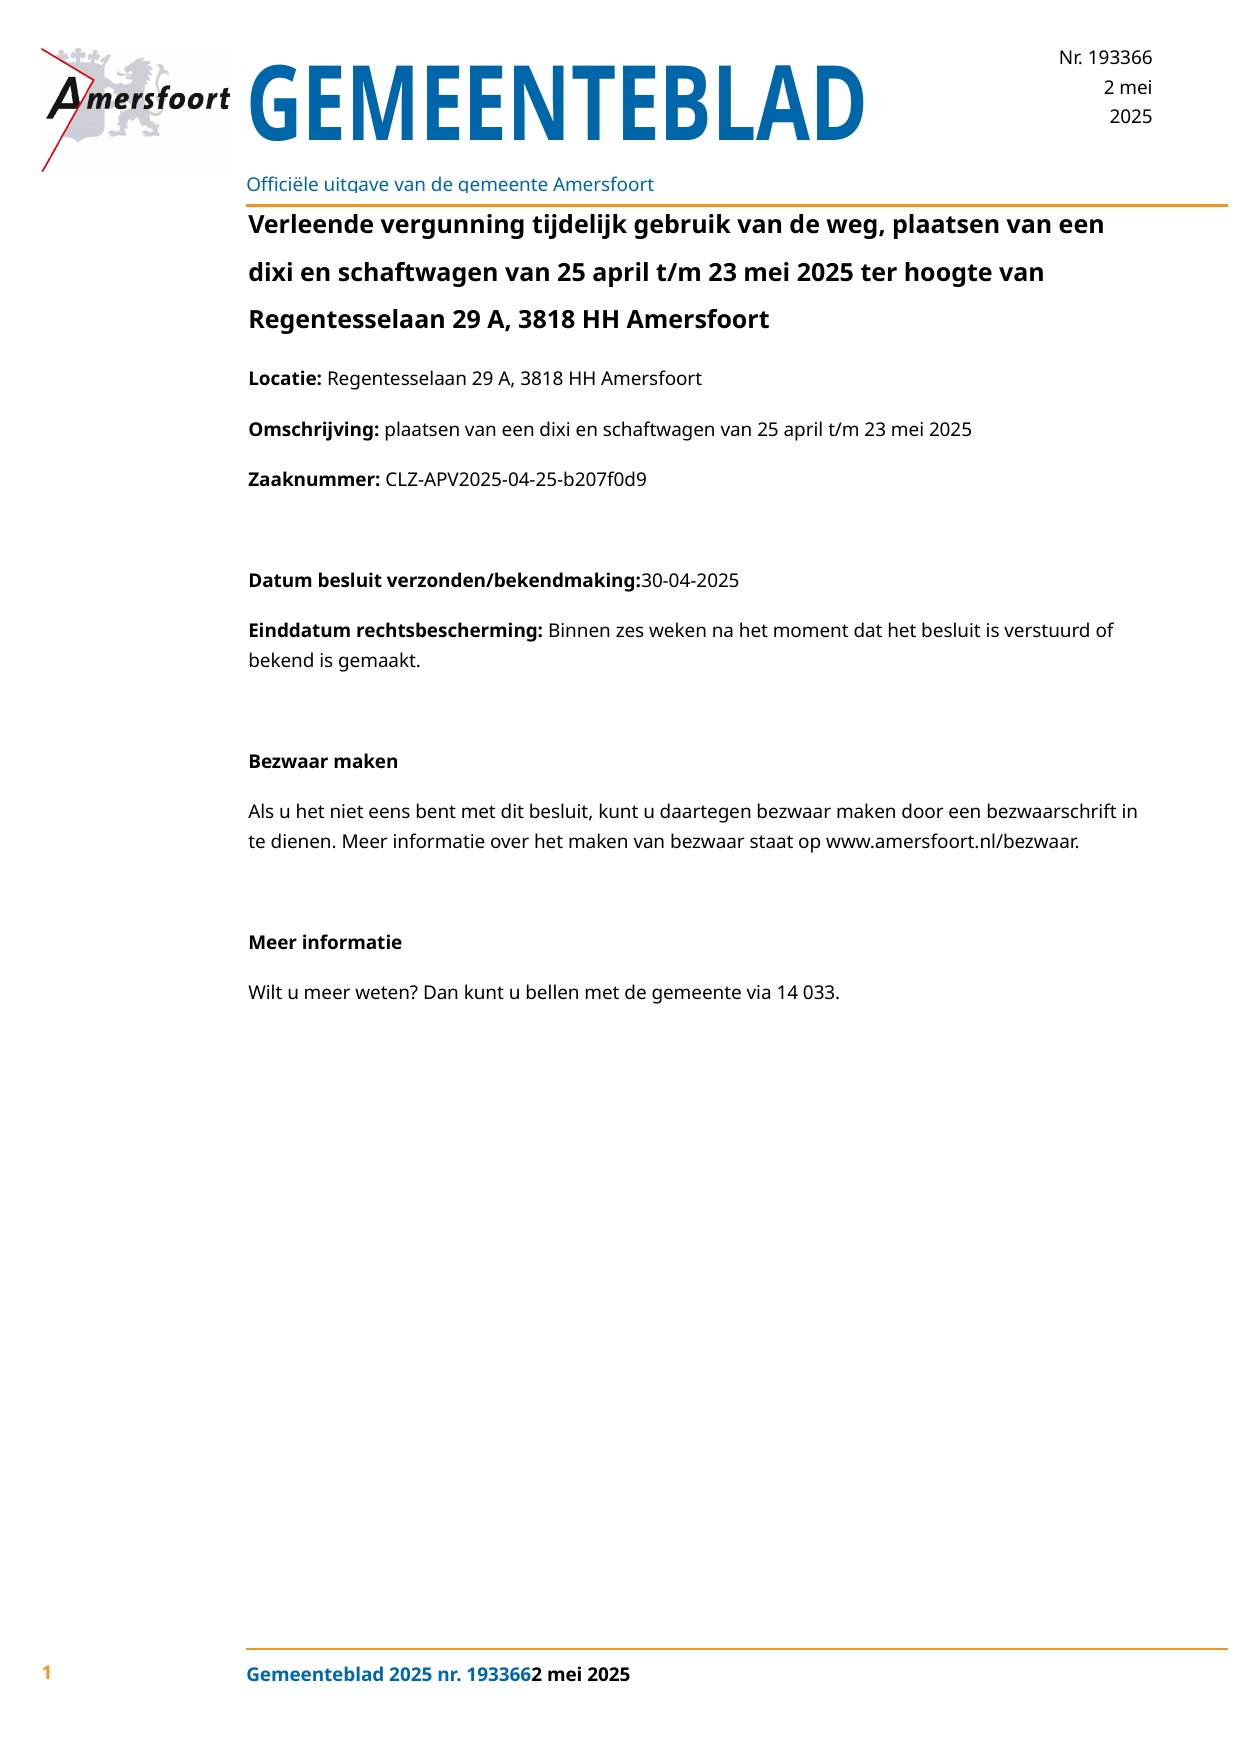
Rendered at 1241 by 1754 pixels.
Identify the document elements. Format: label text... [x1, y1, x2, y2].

text Als u het niet eens bent met dit besluit, kunt u daartegen bezwaar maken door een bezwaarschrift in te dienen. Meer informatie over het maken van bezwaar staat op www.amersfoort.nl/bezwaar. [248, 798, 1152, 854]
text Wilt u meer weten? Dan kunt u bellen met de gemeente via 14 033. [248, 979, 1152, 1005]
text Locatie: Regentesselaan 29 A, 3818 HH Amersfoort [248, 366, 1152, 391]
text Datum besluit verzonden/bekendmaking:30-04-2025 [248, 567, 1152, 593]
text Meer informatie [248, 929, 1152, 954]
text Bezwaar maken [248, 748, 1152, 774]
text Zaaknummer: CLZ-APV2025-04-25-b207f0d9 [248, 466, 1152, 492]
text Omschrijving: plaatsen van een dixi en schaftwagen van 25 april t/m 23 mei 2025 [248, 416, 1152, 442]
picture [41, 47, 231, 172]
text Einddatum rechtsbescherming: Binnen zes weken na het moment dat het besluit is verstuurd of bekend is gemaakt. [248, 618, 1152, 673]
text Verleende vergunning tijdelijk gebruik van de weg, plaatsen van een dixi en schaftwagen van 25 april t/m 23 mei 2025 ter hoogte van Regentesselaan 29 A, 3818 HH Amersfoort [248, 207, 1152, 336]
